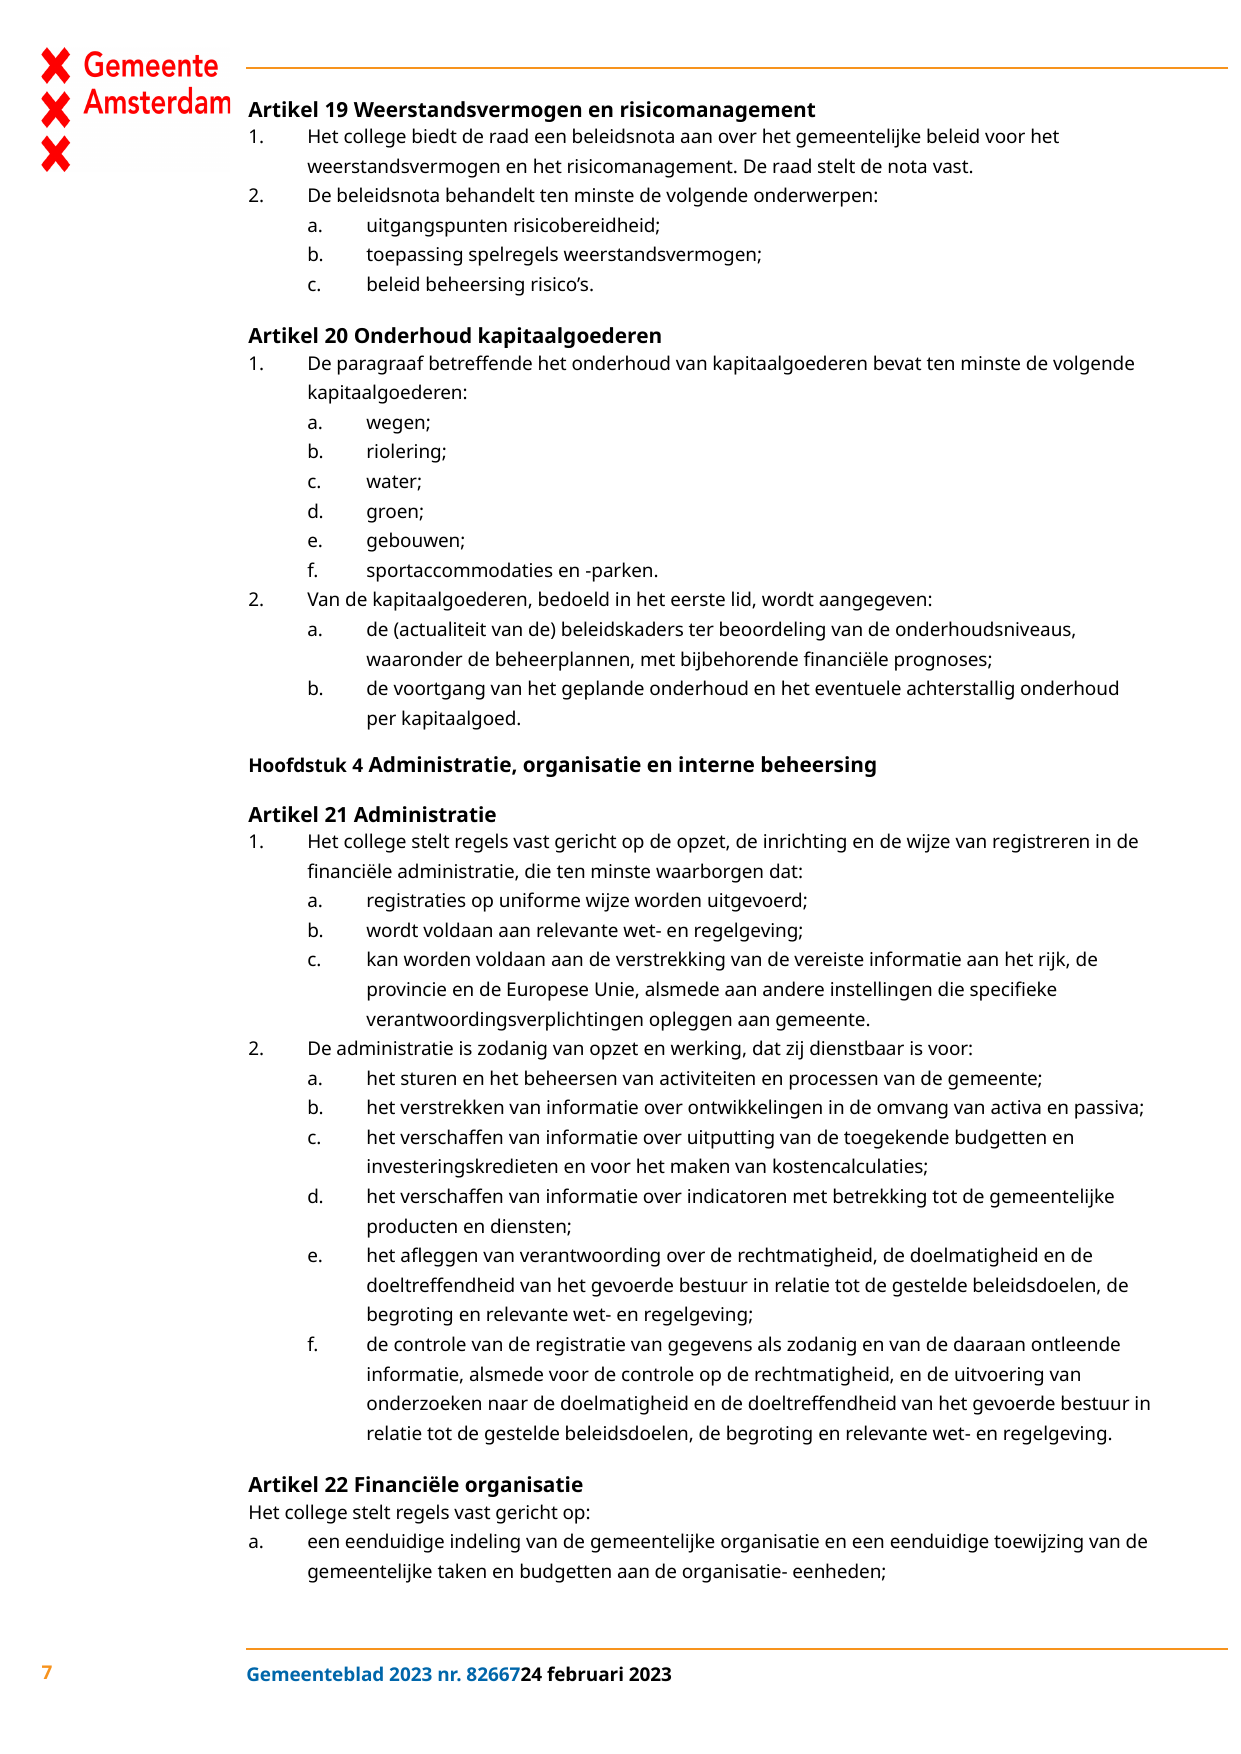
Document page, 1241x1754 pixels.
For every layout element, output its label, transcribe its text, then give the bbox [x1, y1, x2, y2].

list wegen; [307, 409, 1152, 435]
picture [41, 47, 231, 172]
text Artikel 19 Weerstandsvermogen en risicomanagement [248, 95, 1152, 123]
list De administratie is zodanig van opzet en werking, dat zij dienstbaar is voor: [248, 1035, 1152, 1061]
list De paragraaf betreffende het onderhoud van kapitaalgoederen bevat ten minste de volgende kapitaalgoederen: [248, 350, 1152, 405]
list beleid beheersing risico’s. [307, 271, 1152, 297]
list het verstrekken van informatie over ontwikkelingen in de omvang van activa en passiva; [307, 1094, 1152, 1120]
list riolering; [307, 439, 1152, 464]
list toepassing spelregels weerstandsvermogen; [307, 242, 1152, 267]
text Hoofdstuk 4 Administratie, organisatie en interne beheersing [248, 751, 1152, 779]
list groen; [307, 498, 1152, 524]
list gebouwen; [307, 527, 1152, 553]
list het sturen en het beheersen van activiteiten en processen van de gemeente; [307, 1065, 1152, 1091]
text Artikel 20 Onderhoud kapitaalgoederen [248, 322, 1152, 350]
list de (actualiteit van de) beleidskaders ter beoordeling van de onderhoudsniveaus, waaronder de beheerplannen, met bijbehorende financiële prognoses; [307, 616, 1152, 672]
list het afleggen van verantwoording over de rechtmatigheid, de doelmatigheid en de doeltreffendheid van het gevoerde bestuur in relatie tot de gestelde beleidsdoelen, de begroting en relevante wet- en regelgeving; [307, 1242, 1152, 1327]
list De beleidsnota behandelt ten minste de volgende onderwerpen: [248, 182, 1152, 208]
list sportaccommodaties en -parken. [307, 557, 1152, 583]
list de controle van de registratie van gegevens als zodanig en van de daaraan ontleende informatie, alsmede voor de controle op de rechtmatigheid, en de uitvoering van onderzoeken naar de doelmatigheid en de doeltreffendheid van het gevoerde bestuur in relatie tot de gestelde beleidsdoelen, de begroting en relevante wet- en regelgeving. [307, 1331, 1152, 1446]
list Het college biedt de raad een beleidsnota aan over het gemeentelijke beleid voor het weerstandsvermogen en het risicomanagement. De raad stelt de nota vast. [248, 123, 1152, 178]
text Het college stelt regels vast gericht op: [248, 1499, 1152, 1524]
list Het college stelt regels vast gericht op de opzet, de inrichting en de wijze van registreren in de financiële administratie, die ten minste waarborgen dat: [248, 828, 1152, 884]
list registraties op uniforme wijze worden uitgevoerd; [307, 887, 1152, 913]
list kan worden voldaan aan de verstrekking van de vereiste informatie aan het rijk, de provincie en de Europese Unie, alsmede aan andere instellingen die specifieke verantwoordingsverplichtingen opleggen aan gemeente. [307, 947, 1152, 1032]
list het verschaffen van informatie over uitputting van de toegekende budgetten en investeringskredieten en voor het maken van kostencalculaties; [307, 1124, 1152, 1179]
list het verschaffen van informatie over indicatoren met betrekking tot de gemeentelijke producten en diensten; [307, 1183, 1152, 1239]
list de voortgang van het geplande onderhoud en het eventuele achterstallig onderhoud per kapitaalgoed. [307, 675, 1152, 731]
list wordt voldaan aan relevante wet- en regelgeving; [307, 917, 1152, 943]
list uitgangspunten risicobereidheid; [307, 212, 1152, 238]
text Artikel 22 Financiële organisatie [248, 1470, 1152, 1499]
list water; [307, 468, 1152, 494]
list Van de kapitaalgoederen, bedoeld in het eerste lid, wordt aangegeven: [248, 587, 1152, 612]
text Artikel 21 Administratie [248, 800, 1152, 828]
list een eenduidige indeling van de gemeentelijke organisatie en een eenduidige toewijzing van de gemeentelijke taken en budgetten aan de organisatie- eenheden; [248, 1528, 1152, 1584]
